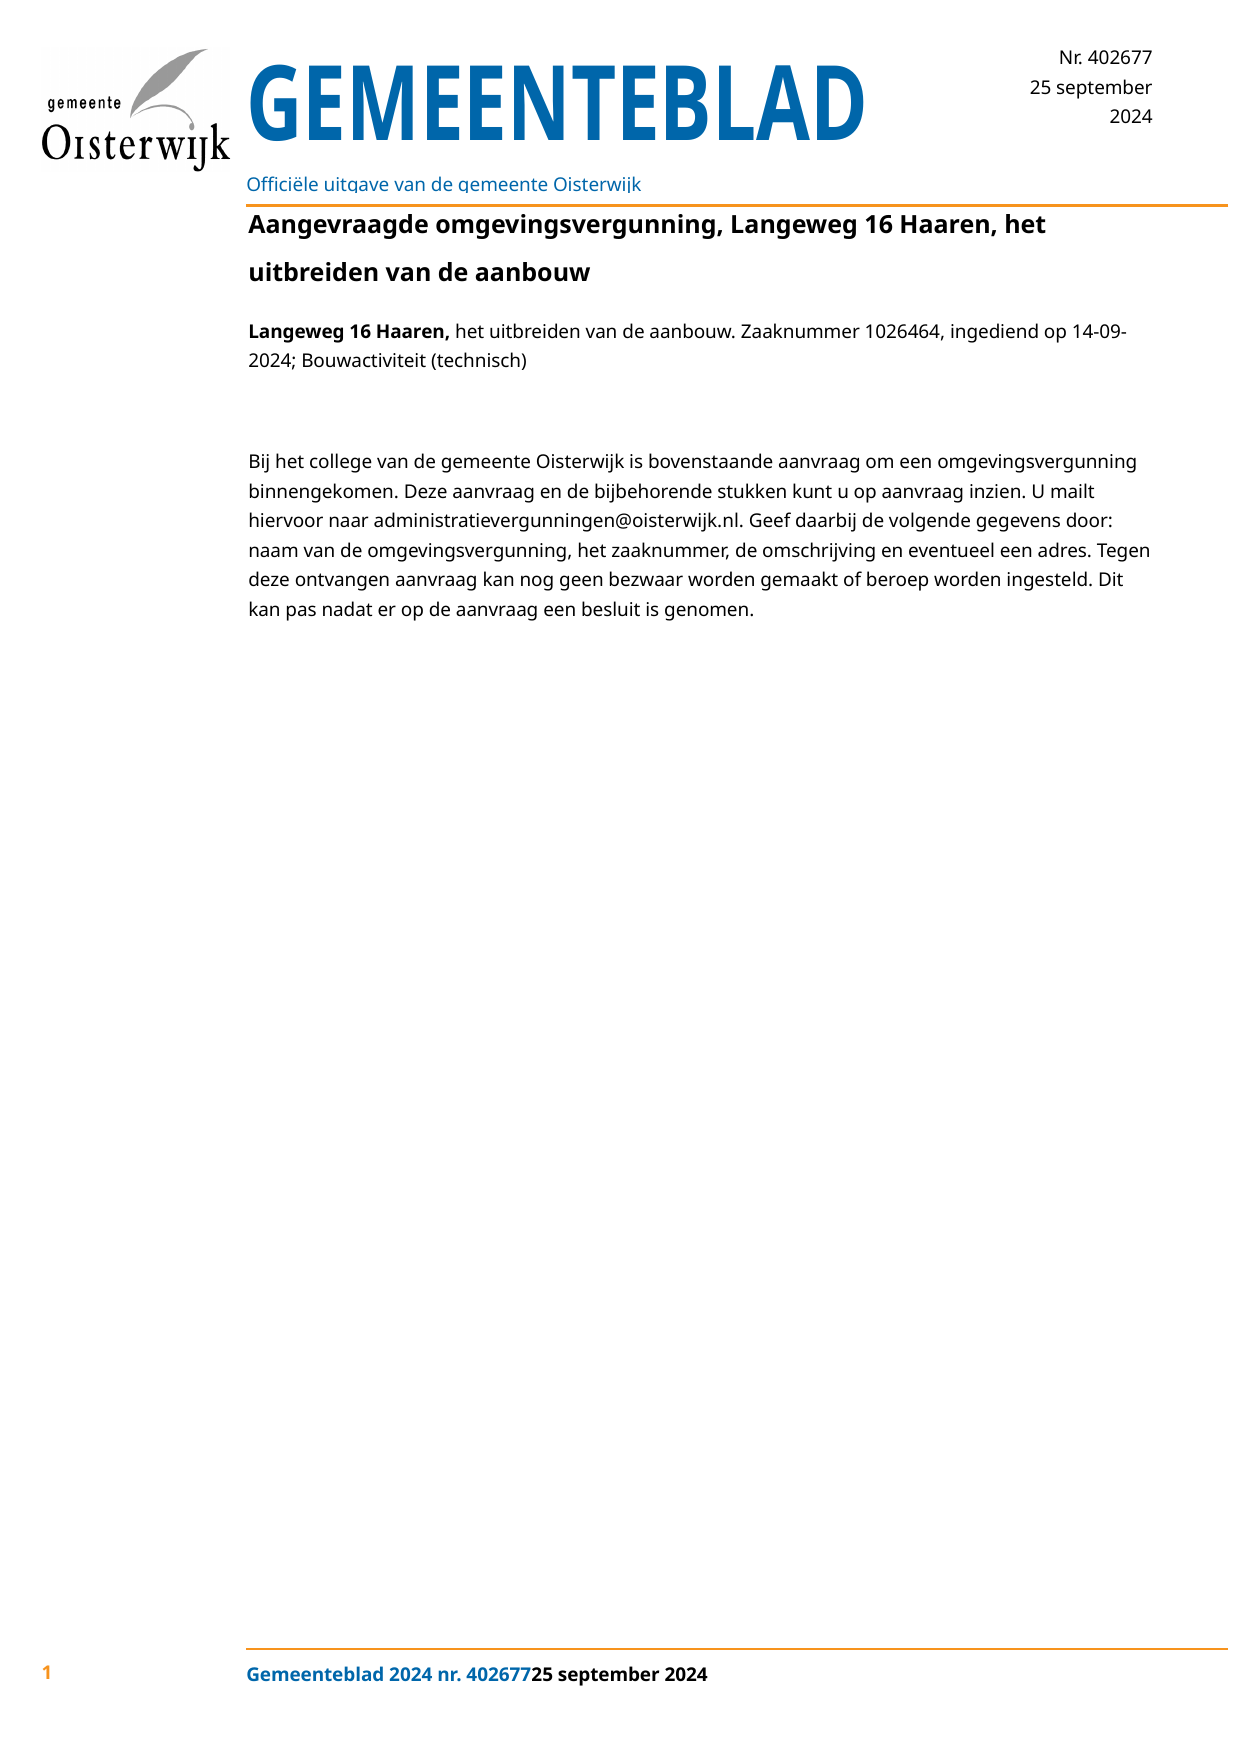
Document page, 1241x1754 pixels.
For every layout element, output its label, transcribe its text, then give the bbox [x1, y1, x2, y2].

text Aangevraagde omgevingsvergunning, Langeweg 16 Haaren, het uitbreiden van de aanbouw [248, 207, 1152, 288]
text Langeweg 16 Haaren, het uitbreiden van de aanbouw. Zaaknummer 1026464, ingediend op 14-09-2024; Bouwactiviteit (technisch) [248, 318, 1152, 373]
picture [41, 47, 231, 172]
text Bij het college van de gemeente Oisterwijk is bovenstaande aanvraag om een omgevingsvergunning binnengekomen. Deze aanvraag en de bijbehorende stukken kunt u op aanvraag inzien. U mailt hiervoor naar administratievergunningen@oisterwijk.nl. Geef daarbij de volgende gegevens door: naam van de omgevingsvergunning, het zaaknummer, de omschrijving en eventueel een adres. Tegen deze ontvangen aanvraag kan nog geen bezwaar worden gemaakt of beroep worden ingesteld. Dit kan pas nadat er op de aanvraag een besluit is genomen. [248, 448, 1152, 622]
